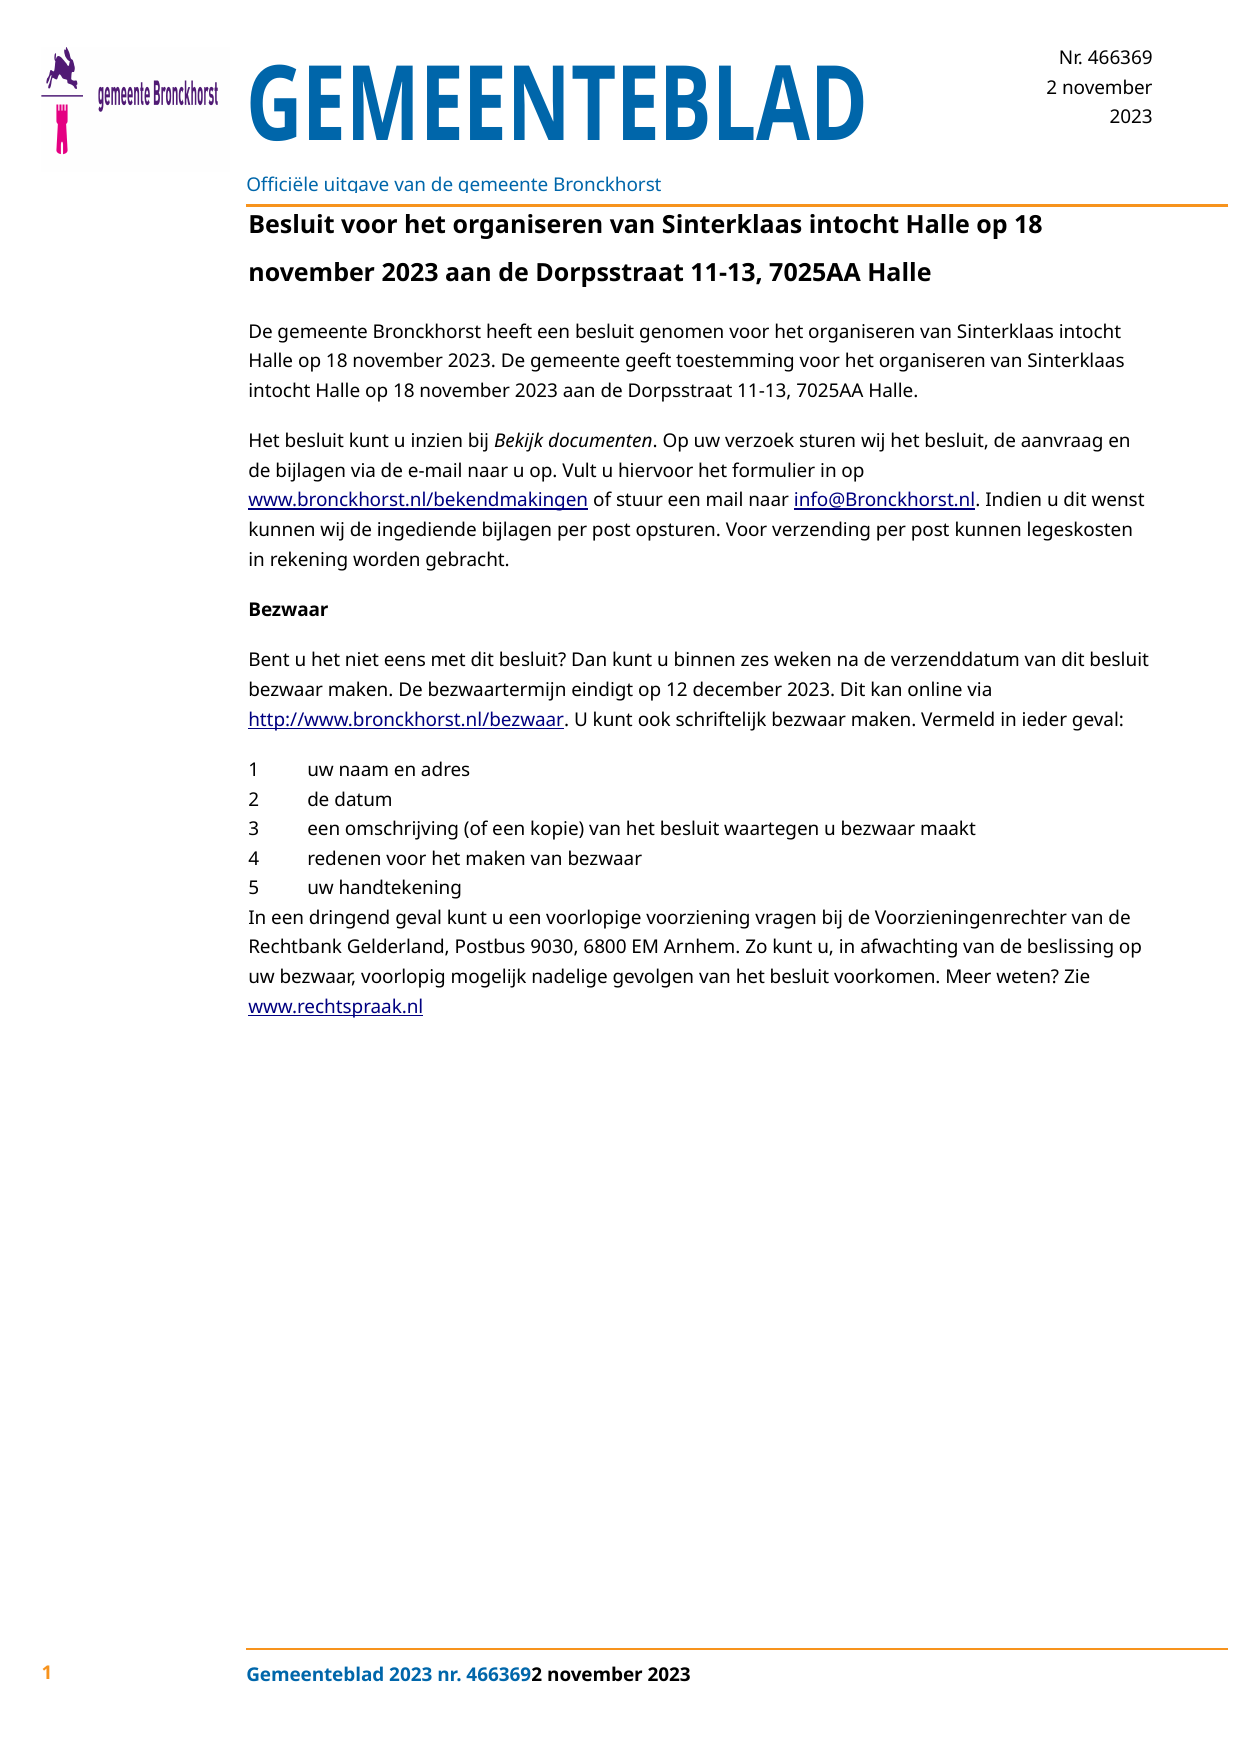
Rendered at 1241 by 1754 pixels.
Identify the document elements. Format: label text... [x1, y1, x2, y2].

text Bent u het niet eens met dit besluit? Dan kunt u binnen zes weken na de verzenddatum van dit besluit bezwaar maken. De bezwaartermijn eindigt op 12 december 2023. Dit kan online via http://www.bronckhorst.nl/bezwaar. U kunt ook schriftelijk bezwaar maken. Vermeld in ieder geval: [248, 647, 1152, 732]
list uw naam en adres [248, 756, 1152, 782]
list een omschrijving (of een kopie) van het besluit waartegen u bezwaar maakt [248, 815, 1152, 841]
text In een dringend geval kunt u een voorlopige voorziening vragen bij de Voorzieningenrechter van de Rechtbank Gelderland, Postbus 9030, 6800 EM Arnhem. Zo kunt u, in afwachting van de beslissing op uw bezwaar, voorlopig mogelijk nadelige gevolgen van het besluit voorkomen. Meer weten? Zie www.rechtspraak.nl [248, 904, 1152, 1019]
picture [41, 47, 231, 172]
text De gemeente Bronckhorst heeft een besluit genomen voor het organiseren van Sinterklaas intocht Halle op 18 november 2023. De gemeente geeft toestemming voor het organiseren van Sinterklaas intocht Halle op 18 november 2023 aan de Dorpsstraat 11-13, 7025AA Halle. [248, 318, 1152, 403]
text Het besluit kunt u inzien bij Bekijk documenten. Op uw verzoek sturen wij het besluit, de aanvraag en de bijlagen via de e-mail naar u op. Vult u hiervoor het formulier in op www.bronckhorst.nl/bekendmakingen of stuur een mail naar info@Bronckhorst.nl. Indien u dit wenst kunnen wij de ingediende bijlagen per post opsturen. Voor verzending per post kunnen legeskosten in rekening worden gebracht. [248, 427, 1152, 572]
list de datum [248, 786, 1152, 812]
text Bezwaar [248, 596, 1152, 622]
list uw handtekening [248, 874, 1152, 900]
text Besluit voor het organiseren van Sinterklaas intocht Halle op 18 november 2023 aan de Dorpsstraat 11-13, 7025AA Halle [248, 207, 1152, 288]
list redenen voor het maken van bezwaar [248, 845, 1152, 871]
